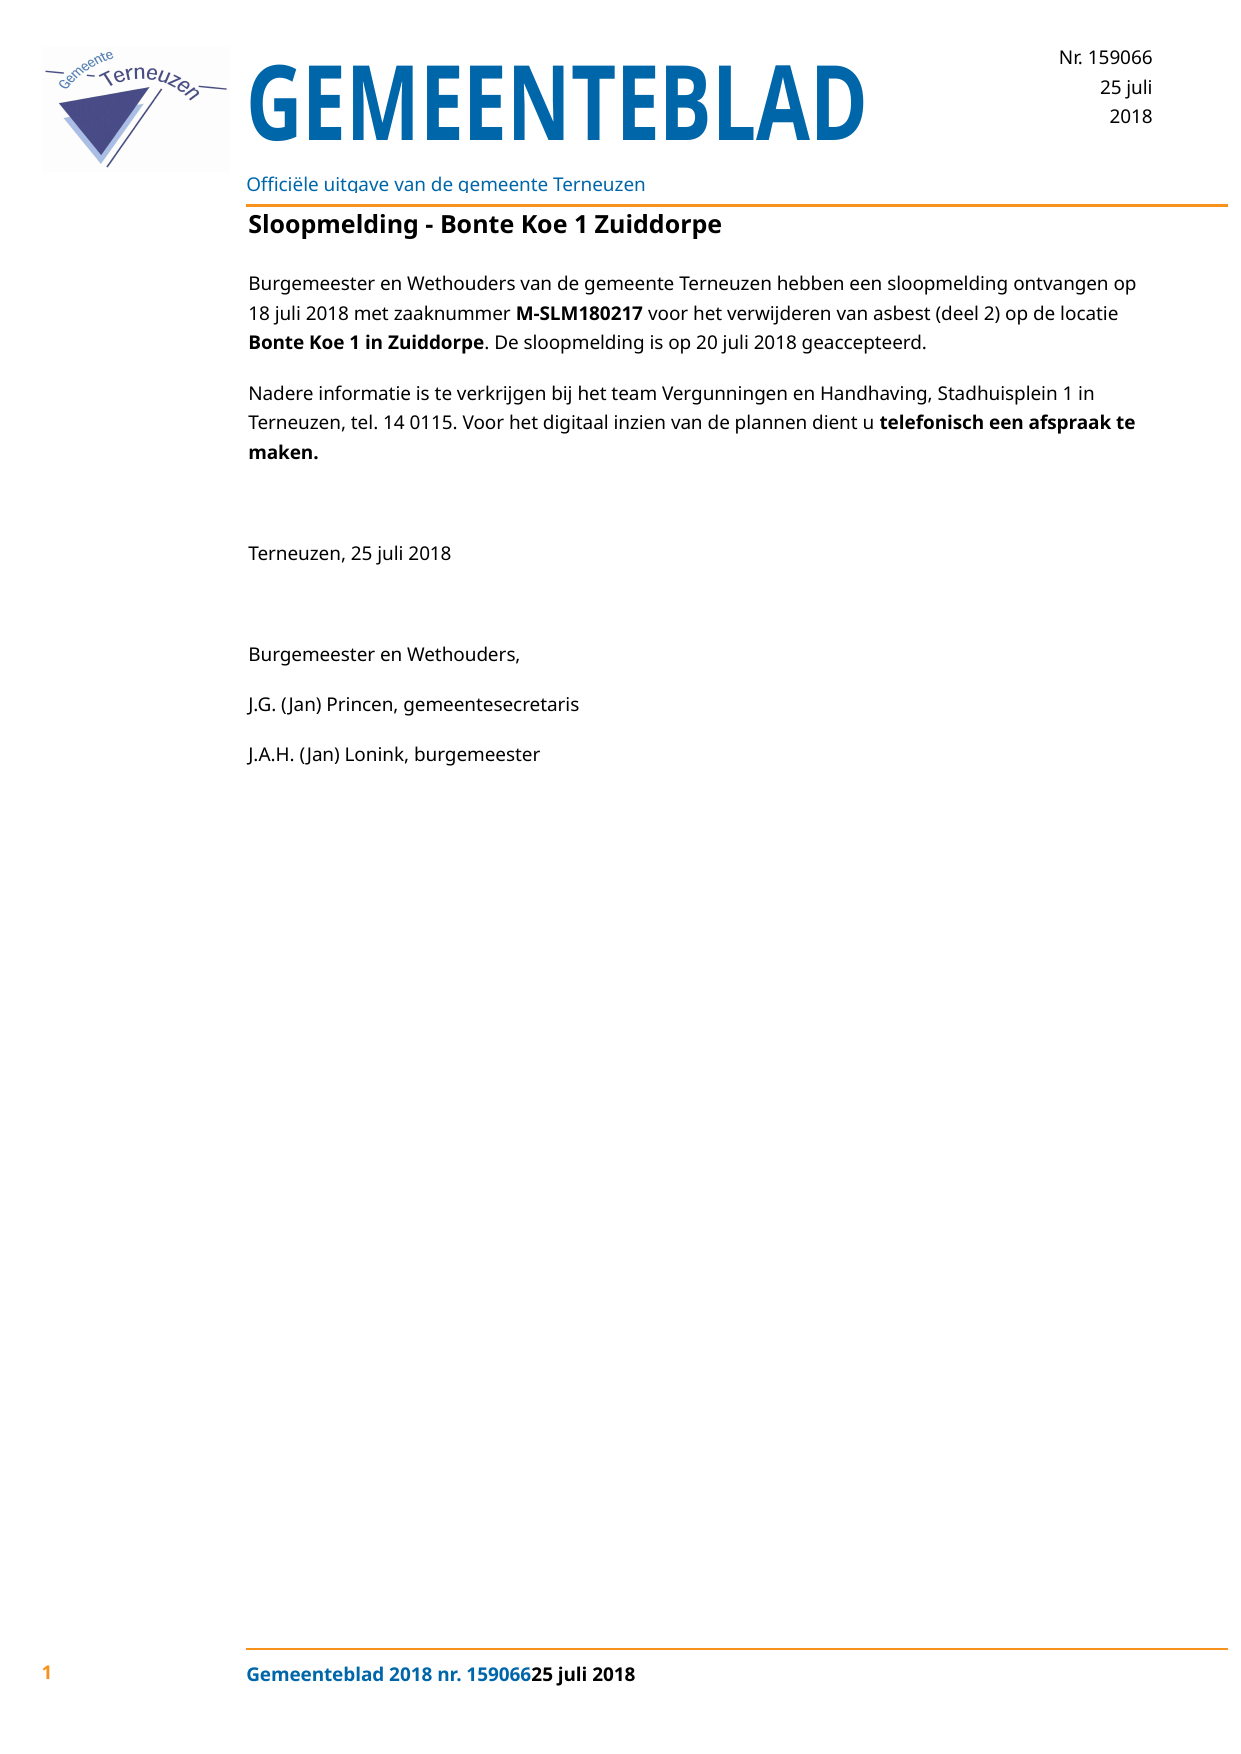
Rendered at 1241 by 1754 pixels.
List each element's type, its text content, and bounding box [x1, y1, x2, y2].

text J.G. (Jan) Princen, gemeentesecretaris [248, 691, 1152, 717]
text Nadere informatie is te verkrijgen bij het team Vergunningen en Handhaving, Stadhuisplein 1 in Terneuzen, tel. 14 0115. Voor het digitaal inzien van de plannen dient u telefonisch een afspraak te maken. [248, 380, 1152, 465]
picture [41, 47, 231, 172]
text Burgemeester en Wethouders van de gemeente Terneuzen hebben een sloopmelding ontvangen op 18 juli 2018 met zaaknummer M-SLM180217 voor het verwijderen van asbest (deel 2) op de locatie Bonte Koe 1 in Zuiddorpe. De sloopmelding is op 20 juli 2018 geaccepteerd. [248, 270, 1152, 355]
text Terneuzen, 25 juli 2018 [248, 540, 1152, 566]
text Burgemeester en Wethouders, [248, 641, 1152, 666]
text J.A.H. (Jan) Lonink, burgemeester [248, 742, 1152, 767]
text Sloopmelding - Bonte Koe 1 Zuiddorpe [248, 207, 1152, 241]
